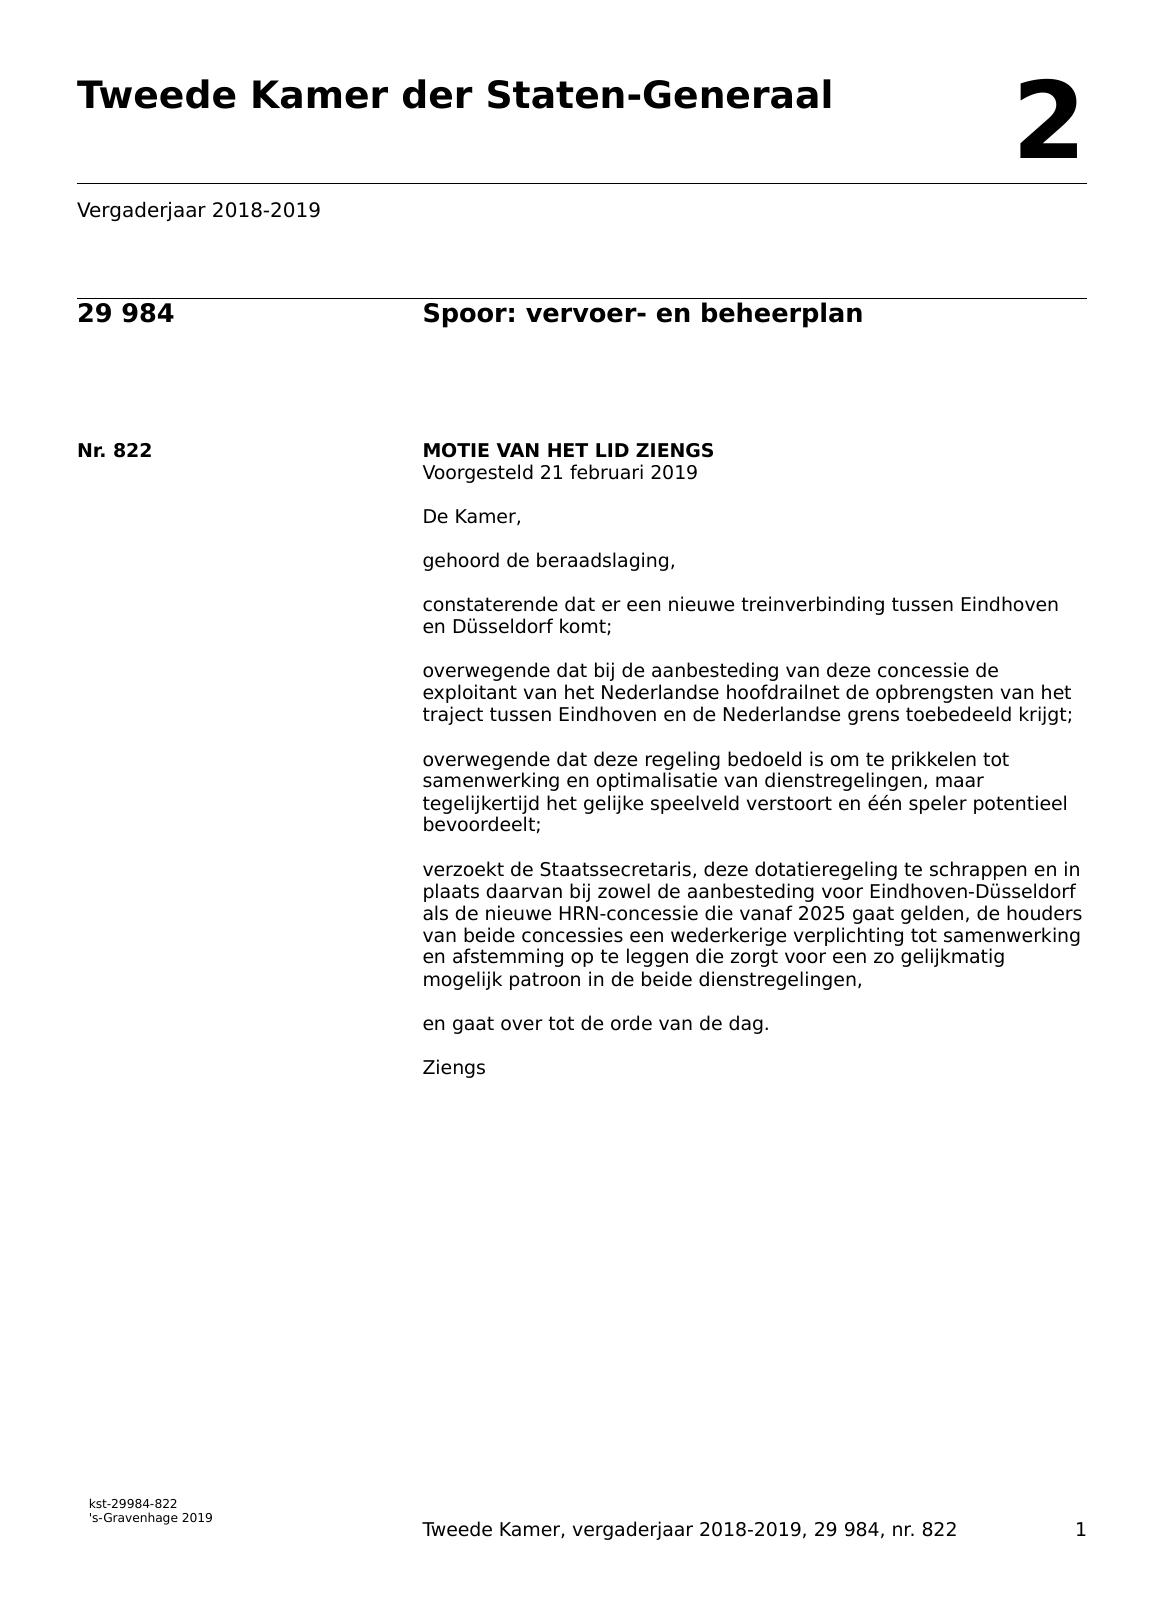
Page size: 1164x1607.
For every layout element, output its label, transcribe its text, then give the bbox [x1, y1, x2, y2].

text constaterende dat er een nieuwe treinverbinding tussen Eindhoven en Düsseldorf komt; [422, 594, 1087, 638]
text kst-29984-822 [88, 1497, 323, 1511]
table_cell Vergaderjaar 2018-2019 [77, 184, 1087, 298]
text Voorgesteld 21 februari 2019 [422, 462, 1087, 484]
table_header Tweede Kamer der Staten-Generaal [77, 59, 886, 183]
text verzoekt de Staatssecretaris, deze dotatieregeling te schrappen en in plaats daarvan bij zowel de aanbesteding voor Eindhoven-Düsseldorf als de nieuwe HRN-concessie die vanaf 2025 gaat gelden, de houders van beide concessies een wederkerige verplichting tot samenwerking en afstemming op te leggen die zorgt voor een zo gelijkmatig mogelijk patroon in de beide dienstregelingen, [422, 858, 1087, 990]
subtitle Nr. 822 MOTIE VAN HET LID ZIENGS [77, 440, 1087, 462]
subtitle 29 984 Spoor: vervoer- en beheerplan [77, 299, 1087, 329]
text en gaat over tot de orde van de dag. [422, 1013, 1087, 1034]
table_header 2 [886, 59, 1087, 183]
text overwegende dat bij de aanbesteding van deze concessie de exploitant van het Nederlandse hoofdrailnet de opbrengsten van het traject tussen Eindhoven en de Nederlandse grens toebedeeld krijgt; [422, 660, 1087, 726]
text gehoord de beraadslaging, [422, 550, 1087, 572]
text overwegende dat deze regeling bedoeld is om te prikkelen tot samenwerking en optimalisatie van dienstregelingen, maar tegelijkertijd het gelijke speelveld verstoort en één speler potentieel bevoordeelt; [422, 748, 1087, 836]
text 's-Gravenhage 2019 [88, 1511, 323, 1525]
text Ziengs [422, 1057, 1087, 1079]
text De Kamer, [422, 506, 1087, 528]
